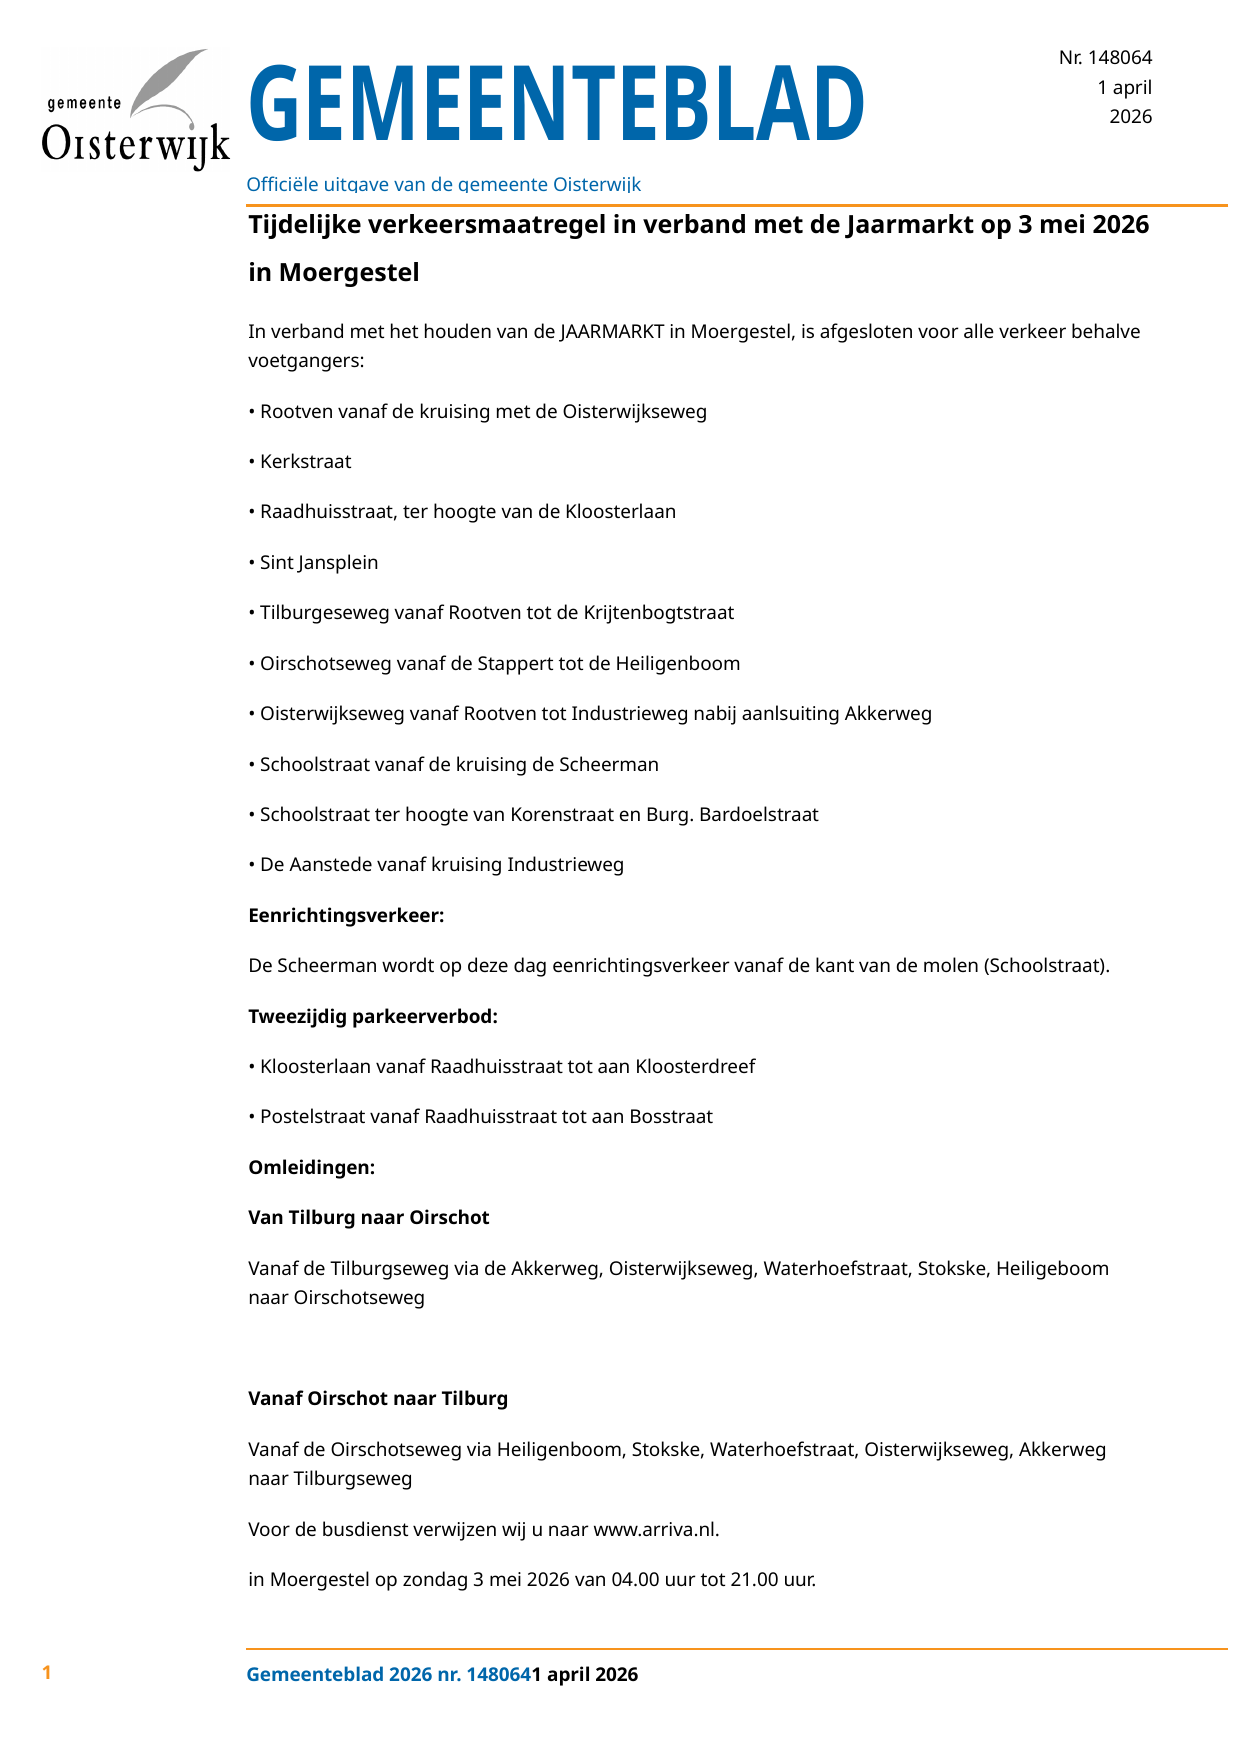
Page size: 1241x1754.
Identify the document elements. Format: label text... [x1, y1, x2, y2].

text Tweezijdig parkeerverbod: [248, 1003, 1152, 1029]
text • Sint Jansplein [248, 549, 1152, 575]
text In verband met het houden van de JAARMARKT in Moergestel, is afgesloten voor alle verkeer behalve voetgangers: [248, 318, 1152, 373]
text Omleidingen: [248, 1154, 1152, 1180]
text • Schoolstraat vanaf de kruising de Scheerman [248, 751, 1152, 777]
text De Scheerman wordt op deze dag eenrichtingsverkeer vanaf de kant van de molen (Schoolstraat). [248, 952, 1152, 978]
text • Kloosterlaan vanaf Raadhuisstraat tot aan Kloosterdreef [248, 1053, 1152, 1079]
text • Tilburgeseweg vanaf Rootven tot de Krijtenbogtstraat [248, 599, 1152, 625]
text Vanaf de Tilburgseweg via de Akkerweg, Oisterwijkseweg, Waterhoefstraat, Stokske, Heiligeboom naar Oirschotseweg [248, 1255, 1152, 1310]
text • Oirschotseweg vanaf de Stappert tot de Heiligenboom [248, 650, 1152, 676]
text in Moergestel op zondag 3 mei 2026 van 04.00 uur tot 21.00 uur. [248, 1566, 1152, 1592]
text Voor de busdienst verwijzen wij u naar www.arriva.nl. [248, 1516, 1152, 1542]
text Vanaf de Oirschotseweg via Heiligenboom, Stokske, Waterhoefstraat, Oisterwijkseweg, Akkerweg naar Tilburgseweg [248, 1436, 1152, 1491]
text • Raadhuisstraat, ter hoogte van de Kloosterlaan [248, 499, 1152, 524]
text Van Tilburg naar Oirschot [248, 1204, 1152, 1230]
text • Postelstraat vanaf Raadhuisstraat tot aan Bosstraat [248, 1104, 1152, 1129]
text Eenrichtingsverkeer: [248, 902, 1152, 928]
text • Kerkstraat [248, 448, 1152, 474]
text • Oisterwijkseweg vanaf Rootven tot Industrieweg nabij aanlsuiting Akkerweg [248, 700, 1152, 726]
text • Schoolstraat ter hoogte van Korenstraat en Burg. Bardoelstraat [248, 801, 1152, 827]
picture [41, 47, 231, 172]
text Vanaf Oirschot naar Tilburg [248, 1385, 1152, 1411]
text Tijdelijke verkeersmaatregel in verband met de Jaarmarkt op 3 mei 2026 in Moergestel [248, 207, 1152, 288]
text • Rootven vanaf de kruising met de Oisterwijkseweg [248, 398, 1152, 424]
text • De Aanstede vanaf kruising Industrieweg [248, 852, 1152, 877]
